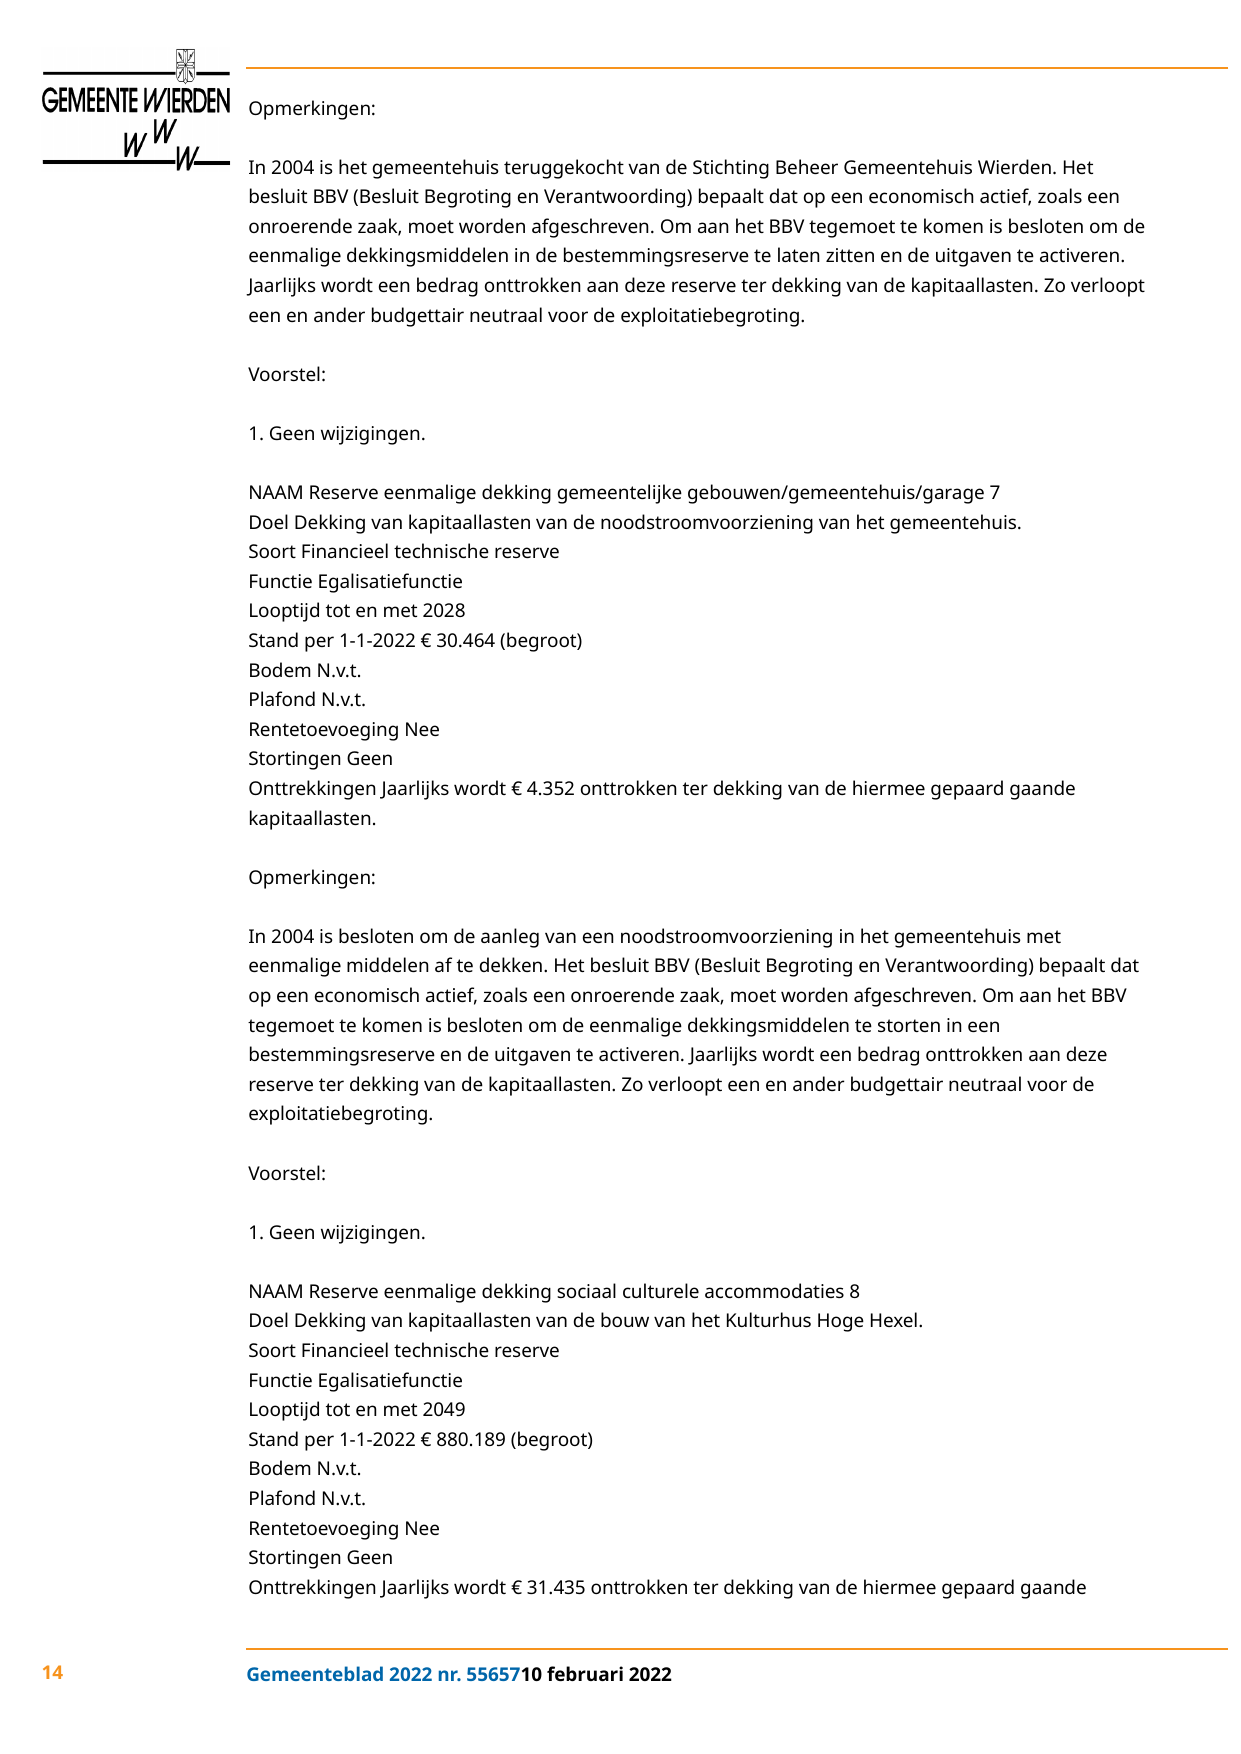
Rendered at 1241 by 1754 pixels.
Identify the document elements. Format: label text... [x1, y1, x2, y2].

text Bodem N.v.t. [248, 1456, 1152, 1481]
text Functie Egalisatiefunctie [248, 1367, 1152, 1393]
text Functie Egalisatiefunctie [248, 568, 1152, 594]
text Rentetoevoeging Nee [248, 1515, 1152, 1541]
text Onttrekkingen Jaarlijks wordt € 4.352 onttrokken ter dekking van de hiermee gepaard gaande kapitaallasten. [248, 775, 1152, 831]
text Rentetoevoeging Nee [248, 716, 1152, 742]
text Bodem N.v.t. [248, 657, 1152, 683]
text Doel Dekking van kapitaallasten van de noodstroomvoorziening van het gemeentehuis. [248, 509, 1152, 535]
picture [41, 47, 231, 172]
text Stand per 1-1-2022 € 30.464 (begroot) [248, 627, 1152, 653]
text In 2004 is besloten om de aanleg van een noodstroomvoorziening in het gemeentehuis met eenmalige middelen af te dekken. Het besluit BBV (Besluit Begroting en Verantwoording) bepaalt dat op een economisch actief, zoals een onroerende zaak, moet worden afgeschreven. Om aan het BBV tegemoet te komen is besloten om de eenmalige dekkingsmiddelen te storten in een bestemmingsreserve en de uitgaven te activeren. Jaarlijks wordt een bedrag onttrokken aan deze reserve ter dekking van de kapitaallasten. Zo verloopt een en ander budgettair neutraal voor de exploitatiebegroting. [248, 923, 1152, 1126]
text Looptijd tot en met 2049 [248, 1396, 1152, 1422]
text Opmerkingen: [248, 95, 1152, 121]
text NAAM Reserve eenmalige dekking gemeentelijke gebouwen/gemeentehuis/garage 7 [248, 479, 1152, 505]
text Onttrekkingen Jaarlijks wordt € 31.435 onttrokken ter dekking van de hiermee gepaard gaande [248, 1574, 1152, 1600]
text Soort Financieel technische reserve [248, 538, 1152, 564]
text Stand per 1-1-2022 € 880.189 (begroot) [248, 1426, 1152, 1452]
text Stortingen Geen [248, 1544, 1152, 1570]
text Plafond N.v.t. [248, 686, 1152, 712]
text Voorstel: [248, 361, 1152, 387]
text Doel Dekking van kapitaallasten van de bouw van het Kulturhus Hoge Hexel. [248, 1308, 1152, 1333]
text Looptijd tot en met 2028 [248, 598, 1152, 623]
text Plafond N.v.t. [248, 1485, 1152, 1511]
text In 2004 is het gemeentehuis teruggekocht van de Stichting Beheer Gemeentehuis Wierden. Het besluit BBV (Besluit Begroting en Verantwoording) bepaalt dat op een economisch actief, zoals een onroerende zaak, moet worden afgeschreven. Om aan het BBV tegemoet te komen is besloten om de eenmalige dekkingsmiddelen in de bestemmingsreserve te laten zitten en de uitgaven te activeren. Jaarlijks wordt een bedrag onttrokken aan deze reserve ter dekking van de kapitaallasten. Zo verloopt een en ander budgettair neutraal voor de exploitatiebegroting. [248, 154, 1152, 328]
text 1. Geen wijzigingen. [248, 1219, 1152, 1245]
text NAAM Reserve eenmalige dekking sociaal culturele accommodaties 8 [248, 1278, 1152, 1304]
text Voorstel: [248, 1160, 1152, 1186]
text 1. Geen wijzigingen. [248, 420, 1152, 446]
text Stortingen Geen [248, 746, 1152, 771]
text Opmerkingen: [248, 864, 1152, 890]
text Soort Financieel technische reserve [248, 1337, 1152, 1363]
